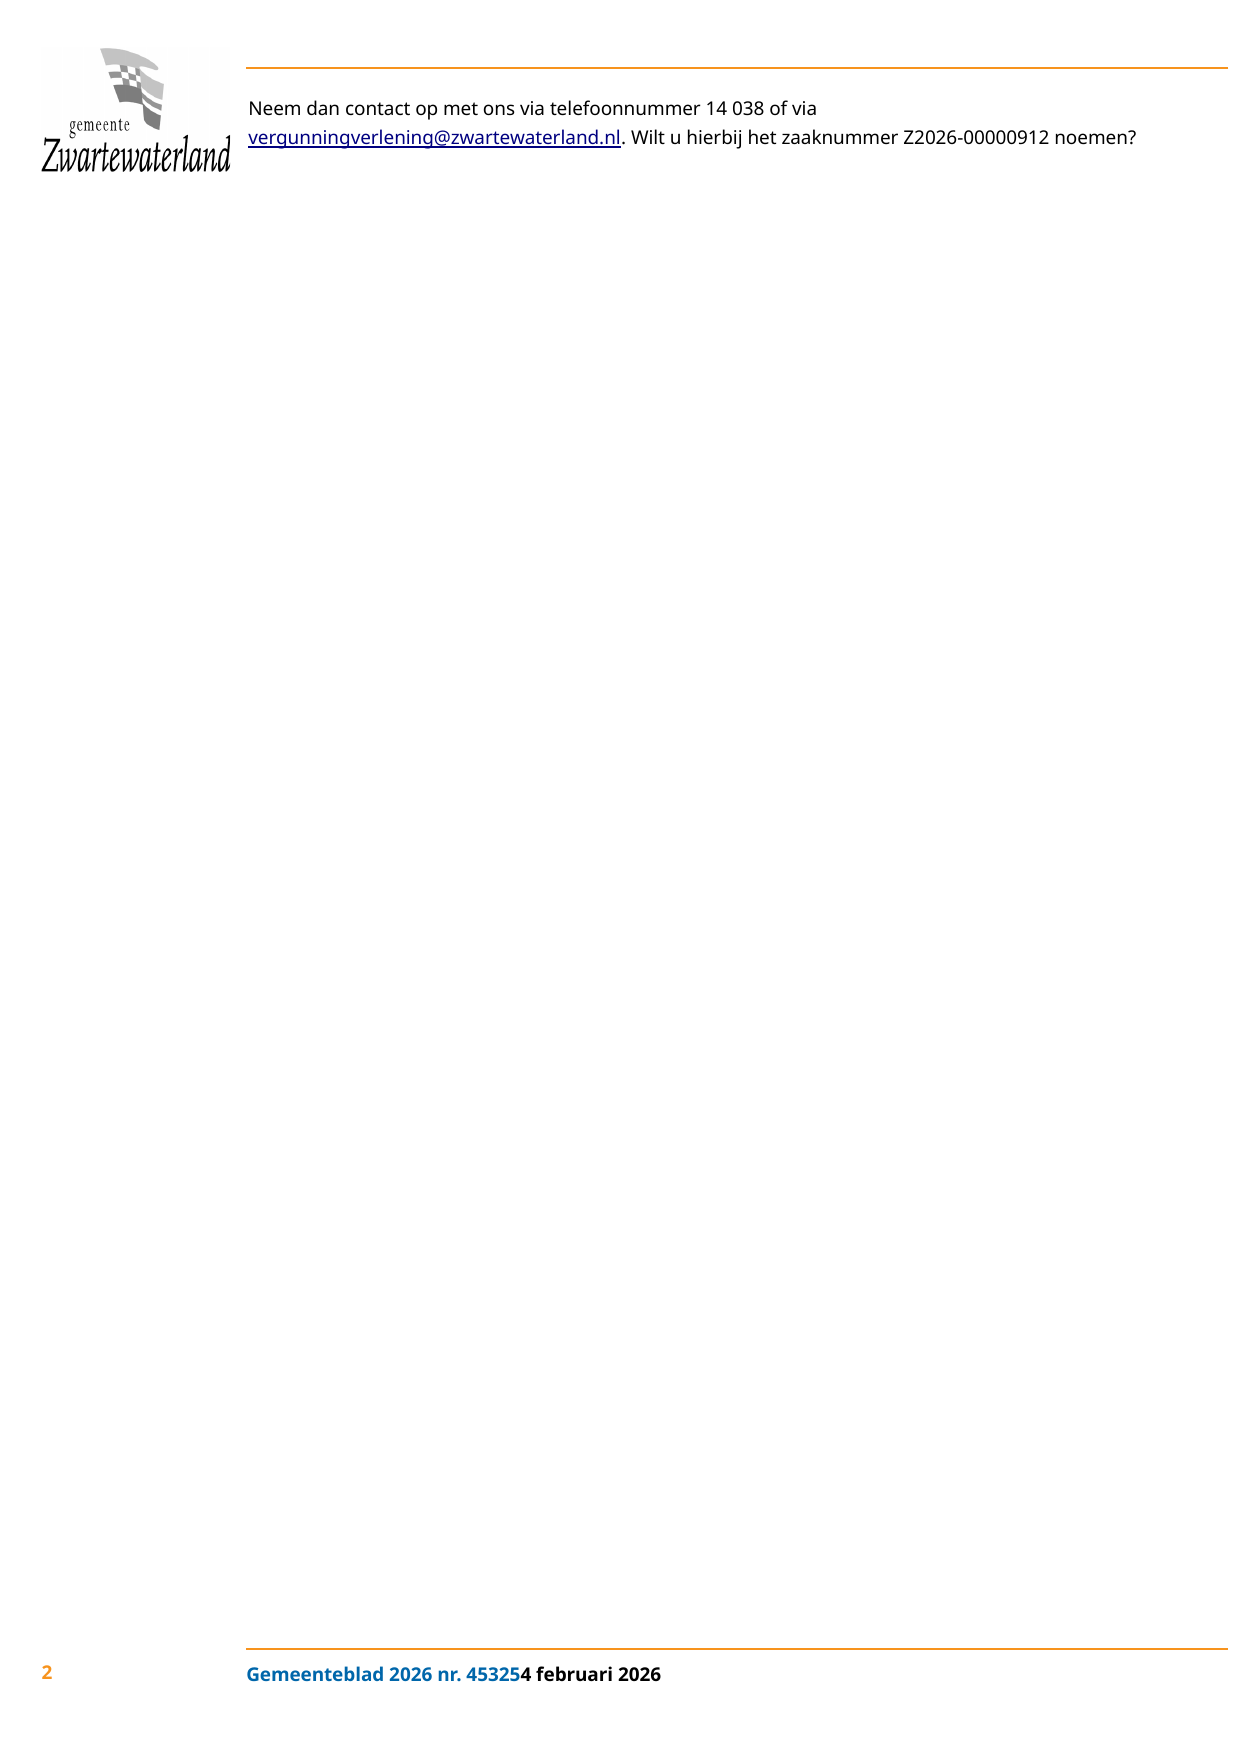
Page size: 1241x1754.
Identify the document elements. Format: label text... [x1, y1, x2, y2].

text Neem dan contact op met ons via telefoonnummer 14 038 of via vergunningverlening@zwartewaterland.nl. Wilt u hierbij het zaaknummer Z2026-00000912 noemen? [248, 95, 1152, 150]
picture [41, 47, 231, 172]
